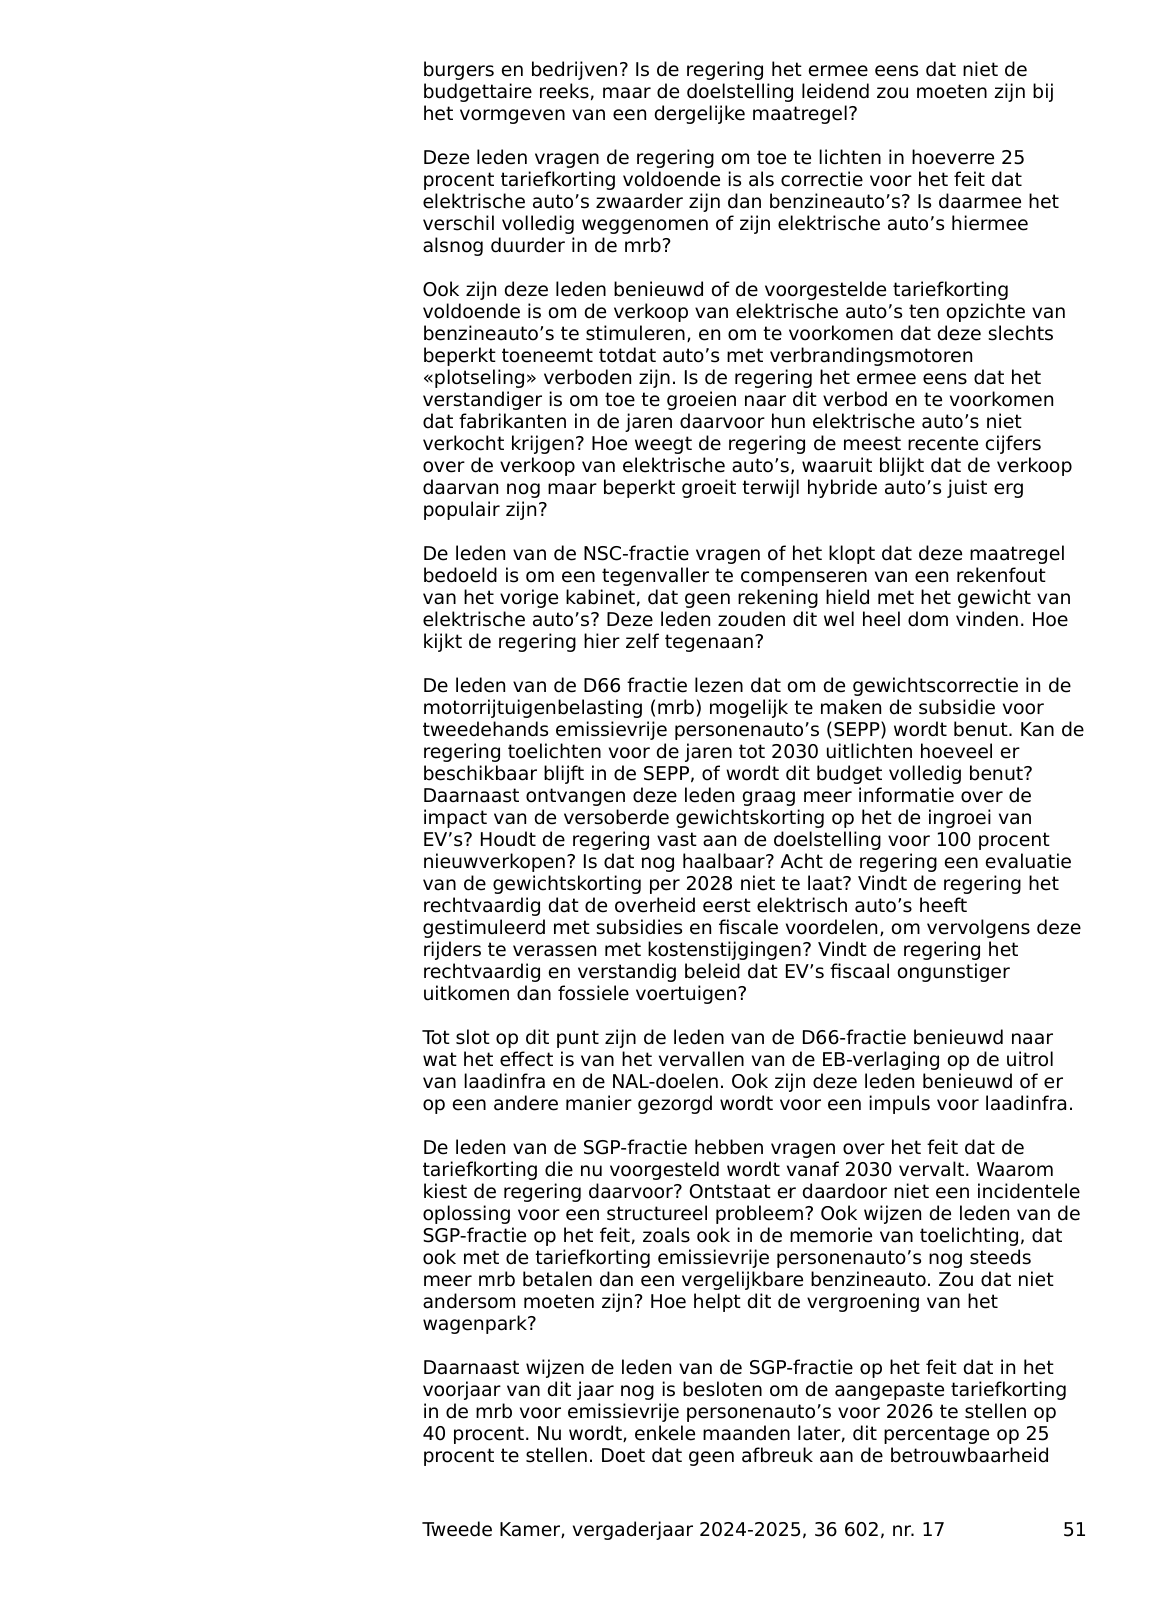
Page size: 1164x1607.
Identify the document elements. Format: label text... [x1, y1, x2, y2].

text De leden van de SGP-fractie hebben vragen over het feit dat de tariefkorting die nu voorgesteld wordt vanaf 2030 vervalt. Waarom kiest de regering daarvoor? Ontstaat er daardoor niet een incidentele oplossing voor een structureel probleem? Ook wijzen de leden van de SGP-fractie op het feit, zoals ook in de memorie van toelichting, dat ook met de tariefkorting emissievrije personenauto’s nog steeds meer mrb betalen dan een vergelijkbare benzineauto. Zou dat niet andersom moeten zijn? Hoe helpt dit de vergroening van het wagenpark? [422, 1137, 1087, 1335]
text De leden van de NSC-fractie vragen of het klopt dat deze maatregel bedoeld is om een tegenvaller te compenseren van een rekenfout van het vorige kabinet, dat geen rekening hield met het gewicht van elektrische auto’s? Deze leden zouden dit wel heel dom vinden. Hoe kijkt de regering hier zelf tegenaan? [422, 543, 1087, 653]
text Daarnaast wijzen de leden van de SGP-fractie op het feit dat in het voorjaar van dit jaar nog is besloten om de aangepaste tariefkorting in de mrb voor emissievrije personenauto’s voor 2026 te stellen op 40 procent. Nu wordt, enkele maanden later, dit percentage op 25 procent te stellen. Doet dat geen afbreuk aan de betrouwbaarheid [422, 1357, 1087, 1467]
text burgers en bedrijven? Is de regering het ermee eens dat niet de budgettaire reeks, maar de doelstelling leidend zou moeten zijn bij het vormgeven van een dergelijke maatregel? [422, 59, 1087, 125]
text Tot slot op dit punt zijn de leden van de D66-fractie benieuwd naar wat het effect is van het vervallen van de EB-verlaging op de uitrol van laadinfra en de NAL-doelen. Ook zijn deze leden benieuwd of er op een andere manier gezorgd wordt voor een impuls voor laadinfra. [422, 1027, 1087, 1115]
text Deze leden vragen de regering om toe te lichten in hoeverre 25 procent tariefkorting voldoende is als correctie voor het feit dat elektrische auto’s zwaarder zijn dan benzineauto’s? Is daarmee het verschil volledig weggenomen of zijn elektrische auto’s hiermee alsnog duurder in de mrb? [422, 147, 1087, 257]
text De leden van de D66 fractie lezen dat om de gewichtscorrectie in de motorrijtuigenbelasting (mrb) mogelijk te maken de subsidie voor tweedehands emissievrije personenauto’s (SEPP) wordt benut. Kan de regering toelichten voor de jaren tot 2030 uitlichten hoeveel er beschikbaar blijft in de SEPP, of wordt dit budget volledig benut? Daarnaast ontvangen deze leden graag meer informatie over de impact van de versoberde gewichtskorting op het de ingroei van EV’s? Houdt de regering vast aan de doelstelling voor 100 procent nieuwverkopen? Is dat nog haalbaar? Acht de regering een evaluatie van de gewichtskorting per 2028 niet te laat? Vindt de regering het rechtvaardig dat de overheid eerst elektrisch auto’s heeft gestimuleerd met subsidies en fiscale voordelen, om vervolgens deze rijders te verassen met kostenstijgingen? Vindt de regering het rechtvaardig en verstandig beleid dat EV’s fiscaal ongunstiger uitkomen dan fossiele voertuigen? [422, 675, 1087, 1005]
text Ook zijn deze leden benieuwd of de voorgestelde tariefkorting voldoende is om de verkoop van elektrische auto’s ten opzichte van benzineauto’s te stimuleren, en om te voorkomen dat deze slechts beperkt toeneemt totdat auto’s met verbrandingsmotoren «plotseling» verboden zijn. Is de regering het ermee eens dat het verstandiger is om toe te groeien naar dit verbod en te voorkomen dat fabrikanten in de jaren daarvoor hun elektrische auto’s niet verkocht krijgen? Hoe weegt de regering de meest recente cijfers over de verkoop van elektrische auto’s, waaruit blijkt dat de verkoop daarvan nog maar beperkt groeit terwijl hybride auto’s juist erg populair zijn? [422, 279, 1087, 521]
